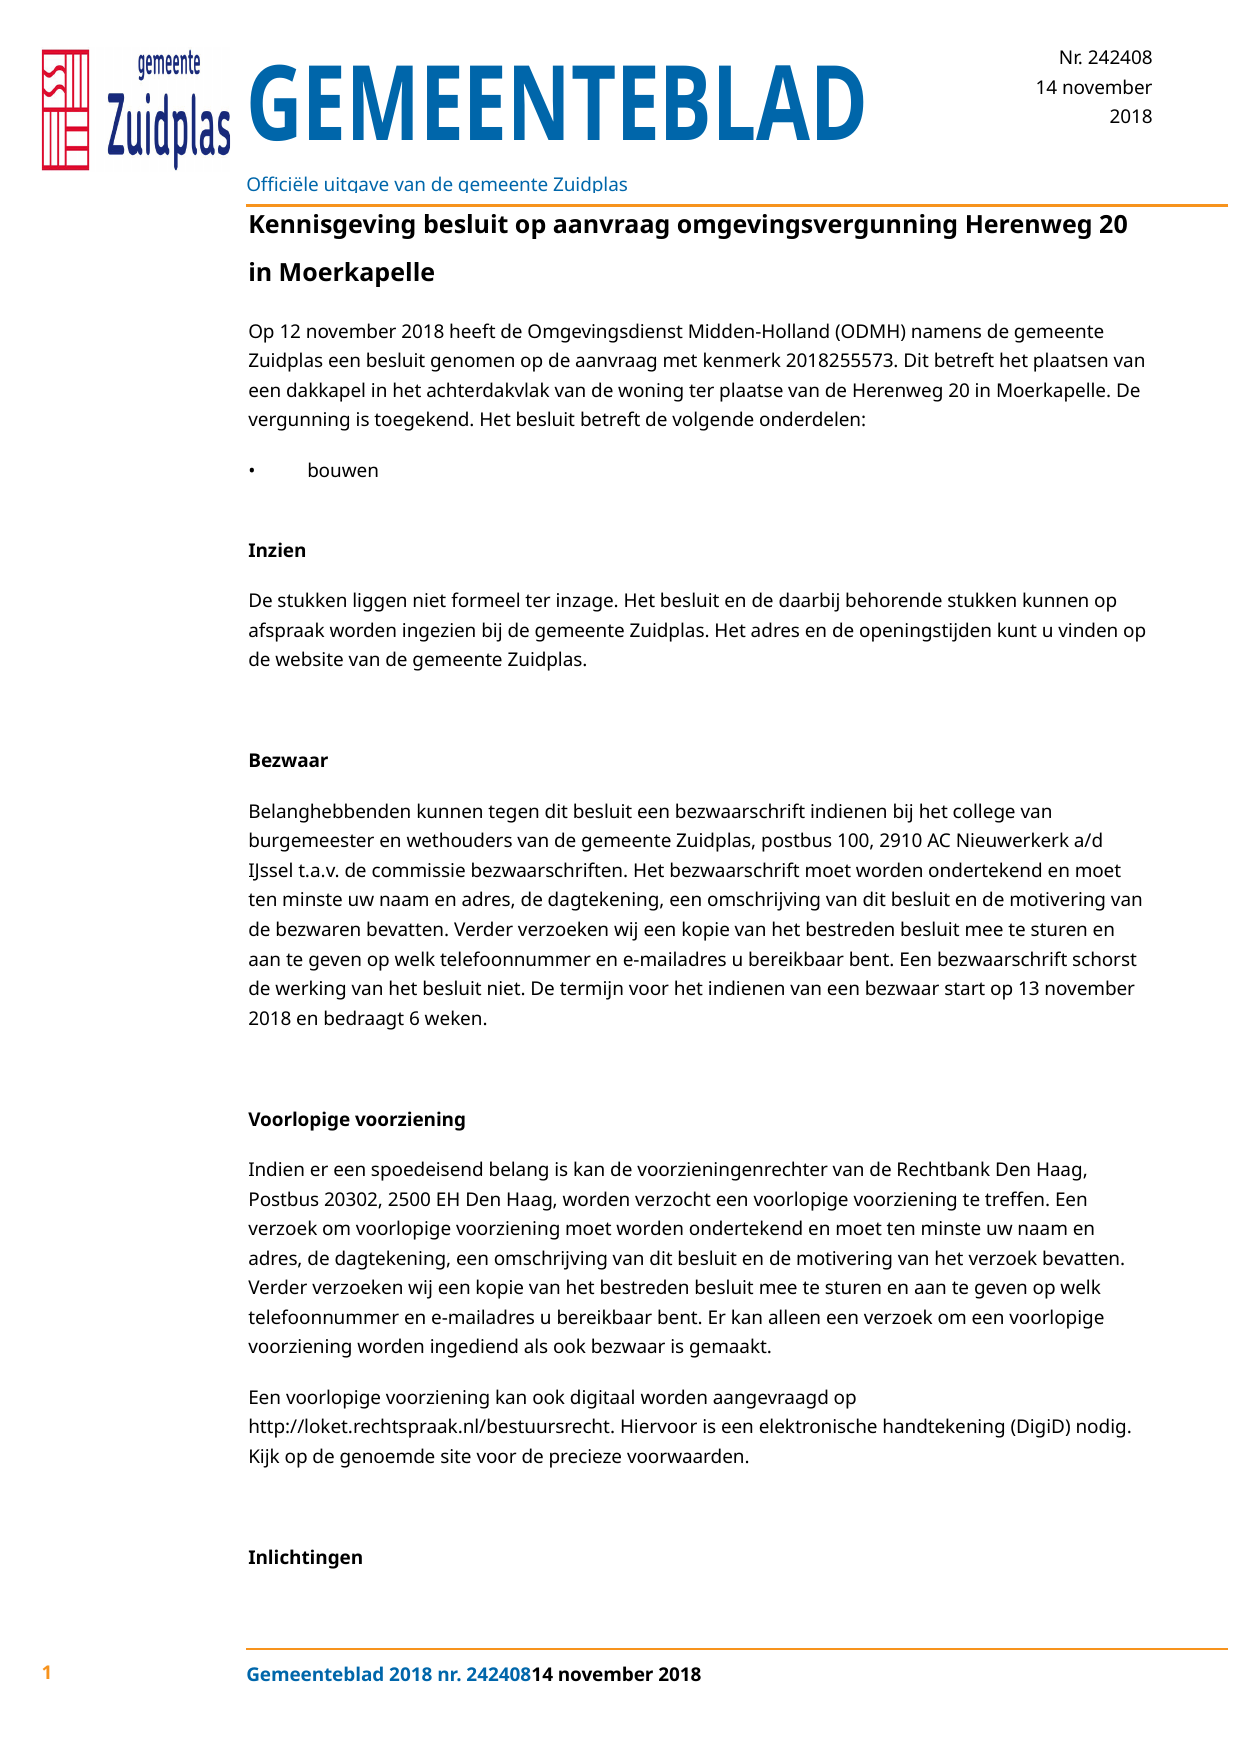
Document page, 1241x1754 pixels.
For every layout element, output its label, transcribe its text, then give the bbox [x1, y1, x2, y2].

text Voorlopige voorziening [248, 1106, 1152, 1132]
text Op 12 november 2018 heeft de Omgevingsdienst Midden-Holland (ODMH) namens de gemeente Zuidplas een besluit genomen op de aanvraag met kenmerk 2018255573. Dit betreft het plaatsen van een dakkapel in het achterdakvlak van de woning ter plaatse van de Herenweg 20 in Moerkapelle. De vergunning is toegekend. Het besluit betreft de volgende onderdelen: [248, 318, 1152, 432]
text Een voorlopige voorziening kan ook digitaal worden aangevraagd op http://loket.rechtspraak.nl/bestuursrecht. Hiervoor is een elektronische handtekening (DigiD) nodig. Kijk op de genoemde site voor de precieze voorwaarden. [248, 1384, 1152, 1469]
picture [41, 47, 231, 172]
text Inzien [248, 537, 1152, 563]
list bouwen [248, 457, 1152, 483]
text Belanghebbenden kunnen tegen dit besluit een bezwaarschrift indienen bij het college van burgemeester en wethouders van de gemeente Zuidplas, postbus 100, 2910 AC Nieuwerkerk a/d IJssel t.a.v. de commissie bezwaarschriften. Het bezwaarschrift moet worden ondertekend en moet ten minste uw naam en adres, de dagtekening, een omschrijving van dit besluit en de motivering van de bezwaren bevatten. Verder verzoeken wij een kopie van het bestreden besluit mee te sturen en aan te geven op welk telefoonnummer en e-mailadres u bereikbaar bent. Een bezwaarschrift schorst de werking van het besluit niet. De termijn voor het indienen van een bezwaar start op 13 november 2018 en bedraagt 6 weken. [248, 798, 1152, 1031]
text Bezwaar [248, 747, 1152, 773]
text Inlichtingen [248, 1544, 1152, 1570]
text De stukken liggen niet formeel ter inzage. Het besluit en de daarbij behorende stukken kunnen op afspraak worden ingezien bij de gemeente Zuidplas. Het adres en de openingstijden kunt u vinden op de website van de gemeente Zuidplas. [248, 587, 1152, 672]
text Kennisgeving besluit op aanvraag omgevingsvergunning Herenweg 20 in Moerkapelle [248, 207, 1152, 288]
text Indien er een spoedeisend belang is kan de voorzieningenrechter van de Rechtbank Den Haag, Postbus 20302, 2500 EH Den Haag, worden verzocht een voorlopige voorziening te treffen. Een verzoek om voorlopige voorziening moet worden ondertekend en moet ten minste uw naam en adres, de dagtekening, een omschrijving van dit besluit en de motivering van het verzoek bevatten. Verder verzoeken wij een kopie van het bestreden besluit mee te sturen en aan te geven op welk telefoonnummer en e-mailadres u bereikbaar bent. Er kan alleen een verzoek om een voorlopige voorziening worden ingediend als ook bezwaar is gemaakt. [248, 1156, 1152, 1359]
